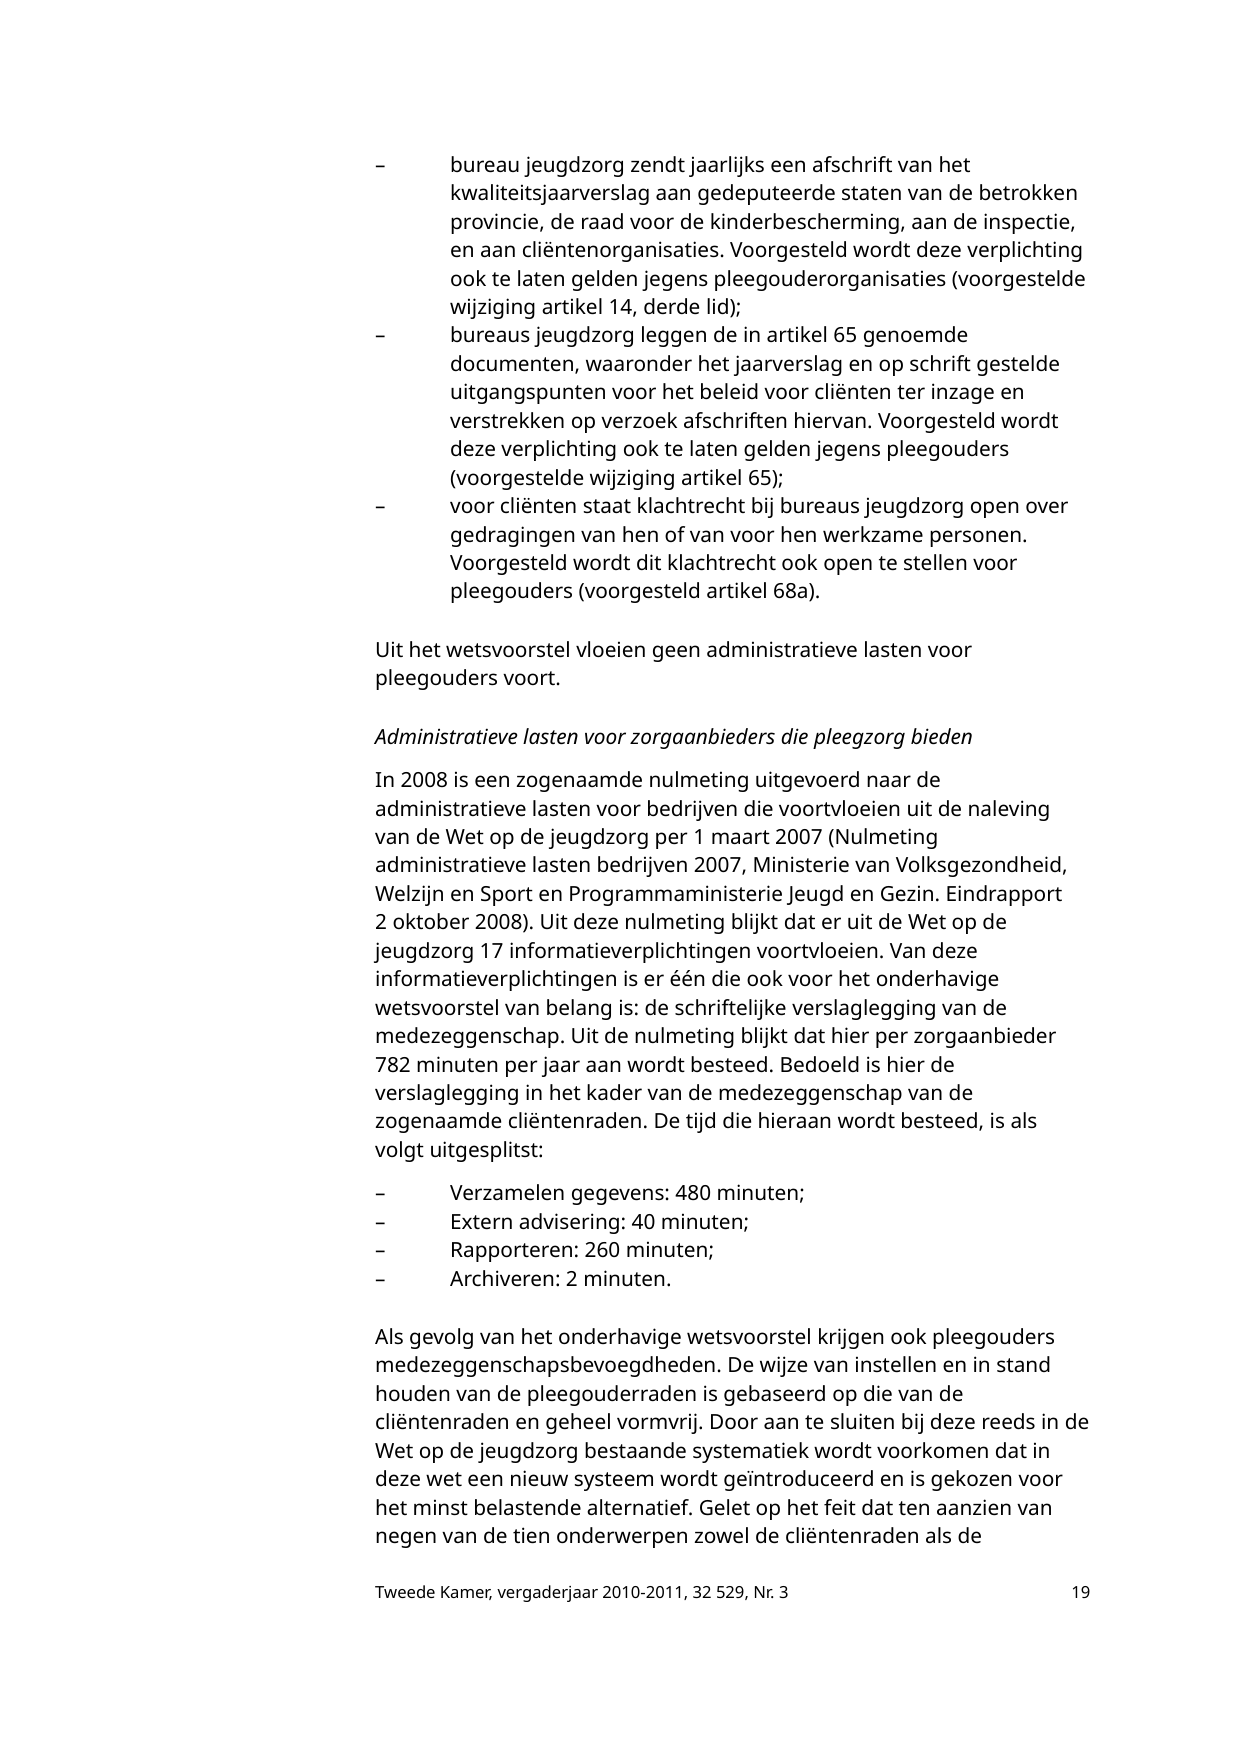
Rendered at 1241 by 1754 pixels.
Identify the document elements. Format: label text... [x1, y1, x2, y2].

text Administratieve lasten voor zorgaanbieders die pleegzorg bieden [375, 722, 1090, 750]
list bureau jeugdzorg zendt jaarlijks een afschrift van het kwaliteitsjaarverslag aan gedeputeerde staten van de betrokken provincie, de raad voor de kinderbescherming, aan de inspectie, en aan cliëntenorganisaties. Voorgesteld wordt deze verplichting ook te laten gelden jegens pleegouderorganisaties (voorgestelde wijziging artikel 14, derde lid); [375, 150, 1090, 321]
list Extern advisering: 40 minuten; [375, 1207, 1090, 1235]
text Als gevolg van het onderhavige wetsvoorstel krijgen ook pleegouders medezeggenschapsbevoegdheden. De wijze van instellen en in stand houden van de pleegouderraden is gebaseerd op die van de cliëntenraden en geheel vormvrij. Door aan te sluiten bij deze reeds in de Wet op de jeugdzorg bestaande systematiek wordt voorkomen dat in deze wet een nieuw systeem wordt geïntroduceerd en is gekozen voor het minst belastende alternatief. Gelet op het feit dat ten aanzien van negen van de tien onderwerpen zowel de cliëntenraden als de [375, 1322, 1090, 1550]
list voor cliënten staat klachtrecht bij bureaus jeugdzorg open over gedragingen van hen of van voor hen werkzame personen. Voorgesteld wordt dit klachtrecht ook open te stellen voor pleegouders (voorgesteld artikel 68a). [375, 491, 1090, 605]
list Archiveren: 2 minuten. [375, 1264, 1090, 1292]
list Rapporteren: 260 minuten; [375, 1235, 1090, 1264]
list Verzamelen gegevens: 480 minuten; [375, 1178, 1090, 1207]
text In 2008 is een zogenaamde nulmeting uitgevoerd naar de administratieve lasten voor bedrijven die voortvloeien uit de naleving van de Wet op de jeugdzorg per 1 maart 2007 (Nulmeting administratieve lasten bedrijven 2007, Ministerie van Volksgezondheid, Welzijn en Sport en Programmaministerie Jeugd en Gezin. Eindrapport 2 oktober 2008). Uit deze nulmeting blijkt dat er uit de Wet op de jeugdzorg 17 informatieverplichtingen voortvloeien. Van deze informatieverplichtingen is er één die ook voor het onderhavige wetsvoorstel van belang is: de schriftelijke verslaglegging van de medezeggenschap. Uit de nulmeting blijkt dat hier per zorgaanbieder 782 minuten per jaar aan wordt besteed. Bedoeld is hier de verslaglegging in het kader van de medezeggenschap van de zogenaamde cliëntenraden. De tijd die hieraan wordt besteed, is als volgt uitgesplitst: [375, 765, 1090, 1163]
text Uit het wetsvoorstel vloeien geen administratieve lasten voor pleegouders voort. [375, 635, 1090, 692]
list bureaus jeugdzorg leggen de in artikel 65 genoemde documenten, waaronder het jaarverslag en op schrift gestelde uitgangspunten voor het beleid voor cliënten ter inzage en verstrekken op verzoek afschriften hiervan. Voorgesteld wordt deze verplichting ook te laten gelden jegens pleegouders (voorgestelde wijziging artikel 65); [375, 321, 1090, 491]
